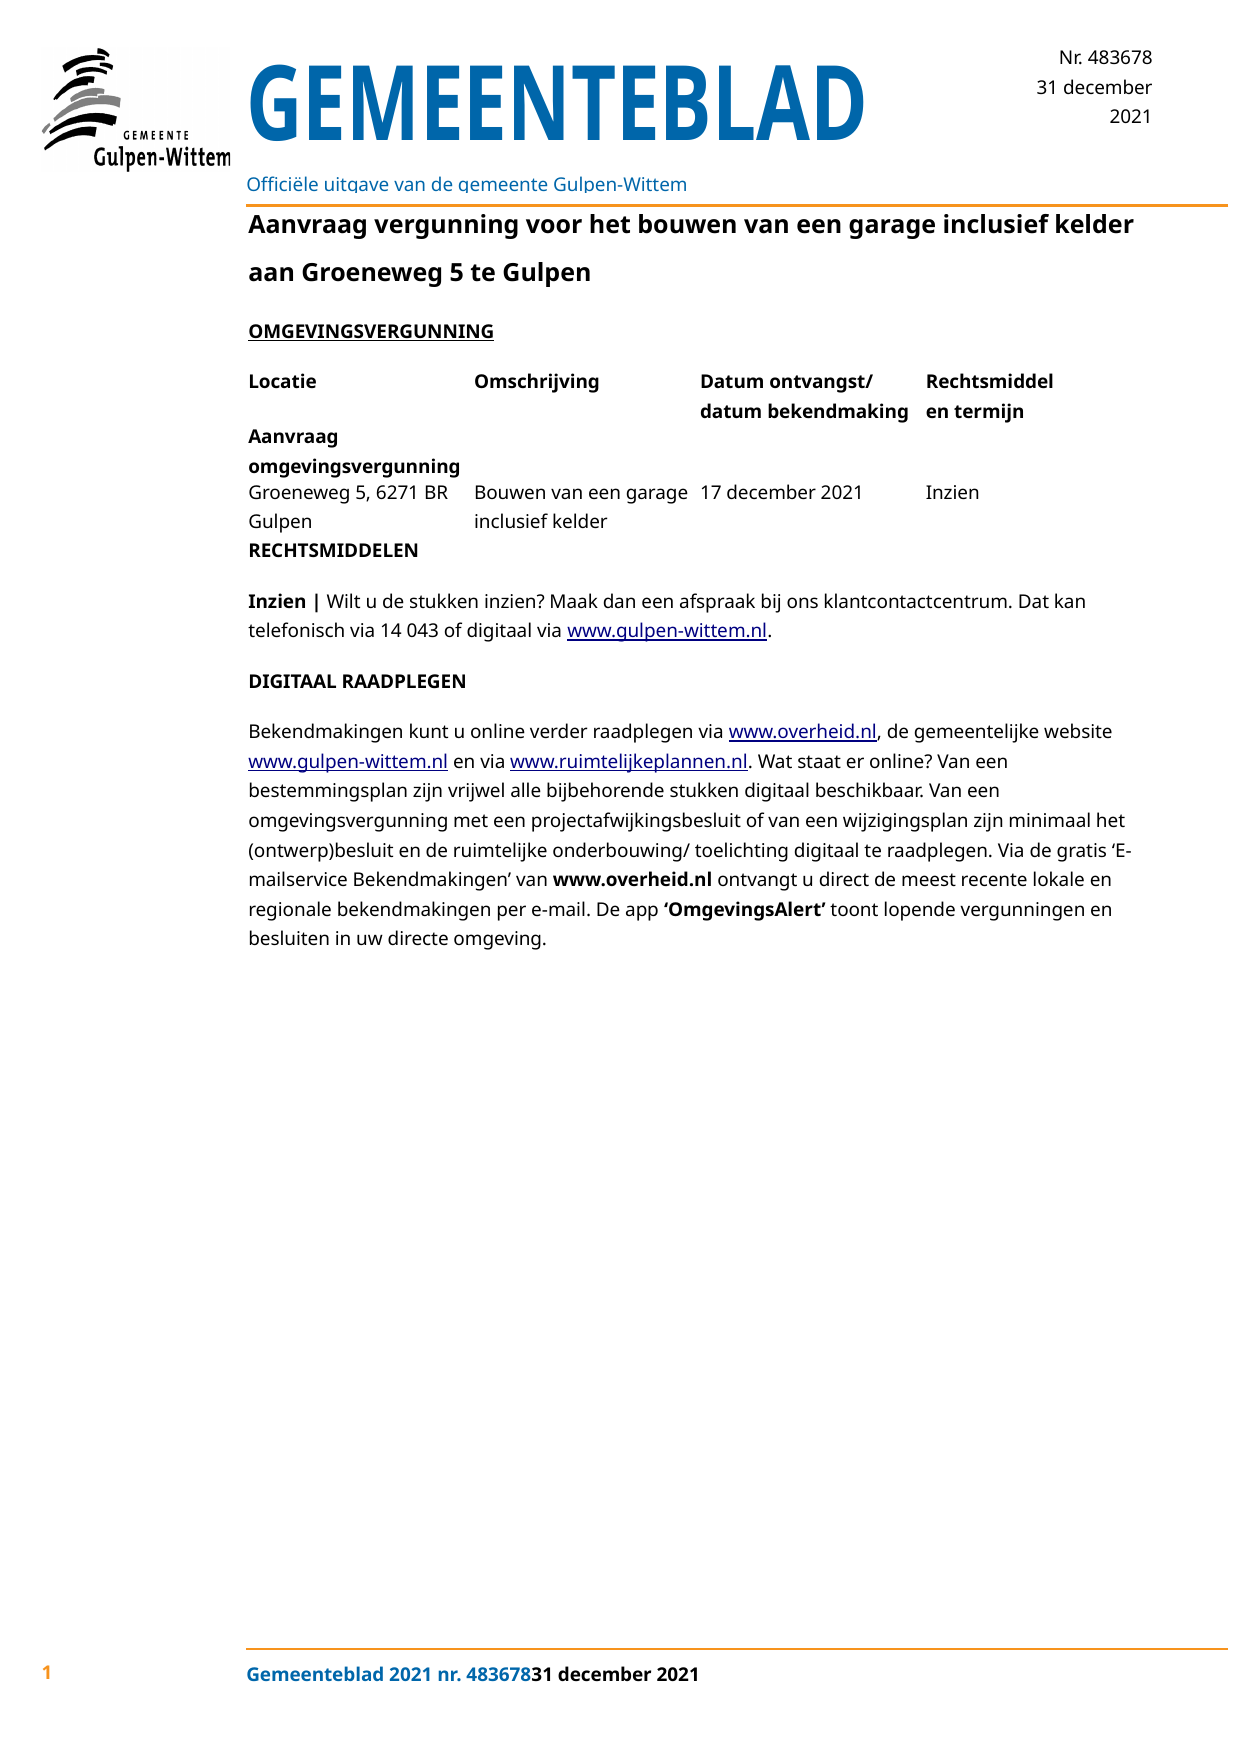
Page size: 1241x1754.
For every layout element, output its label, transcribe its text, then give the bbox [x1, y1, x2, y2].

text Inzien | Wilt u de stukken inzien? Maak dan een afspraak bij ons klantcontactcentrum. Dat kan telefonisch via 14 043 of digitaal via www.gulpen-wittem.nl. [248, 588, 1152, 643]
text Aanvraag vergunning voor het bouwen van een garage inclusief kelder aan Groeneweg 5 te Gulpen [248, 207, 1152, 288]
text RECHTSMIDDELEN [248, 538, 1152, 563]
text DIGITAAL RAADPLEGEN [248, 668, 1152, 694]
table_cell [474, 424, 700, 479]
table_cell [700, 424, 926, 479]
table_header Locatie [248, 369, 474, 424]
table_cell [926, 424, 1152, 479]
table_header Rechtsmiddel en termijn [926, 369, 1152, 424]
table_cell Bouwen van een garage inclusief kelder [474, 479, 700, 534]
text OMGEVINGSVERGUNNING [248, 318, 1152, 344]
table_cell Groeneweg 5, 6271 BR Gulpen [248, 479, 474, 534]
table_cell Aanvraag omgevingsvergunning [248, 424, 474, 479]
table_header Datum ontvangst/ datum bekendmaking [700, 369, 926, 424]
table_cell Inzien [926, 479, 1152, 534]
table_header Omschrijving [474, 369, 700, 424]
text Bekendmakingen kunt u online verder raadplegen via www.overheid.nl, de gemeentelijke website www.gulpen-wittem.nl en via www.ruimtelijkeplannen.nl. Wat staat er online? Van een bestemmingsplan zijn vrijwel alle bijbehorende stukken digitaal beschikbaar. Van een omgevingsvergunning met een projectafwijkingsbesluit of van een wijzigingsplan zijn minimaal het (ontwerp)besluit en de ruimtelijke onderbouwing/ toelichting digitaal te raadplegen. Via de gratis ‘E-mailservice Bekendmakingen’ van www.overheid.nl ontvangt u direct de meest recente lokale en regionale bekendmakingen per e-mail. De app ‘OmgevingsAlert’ toont lopende vergunningen en besluiten in uw directe omgeving. [248, 718, 1152, 951]
picture [41, 47, 231, 172]
table_cell 17 december 2021 [700, 479, 926, 534]
